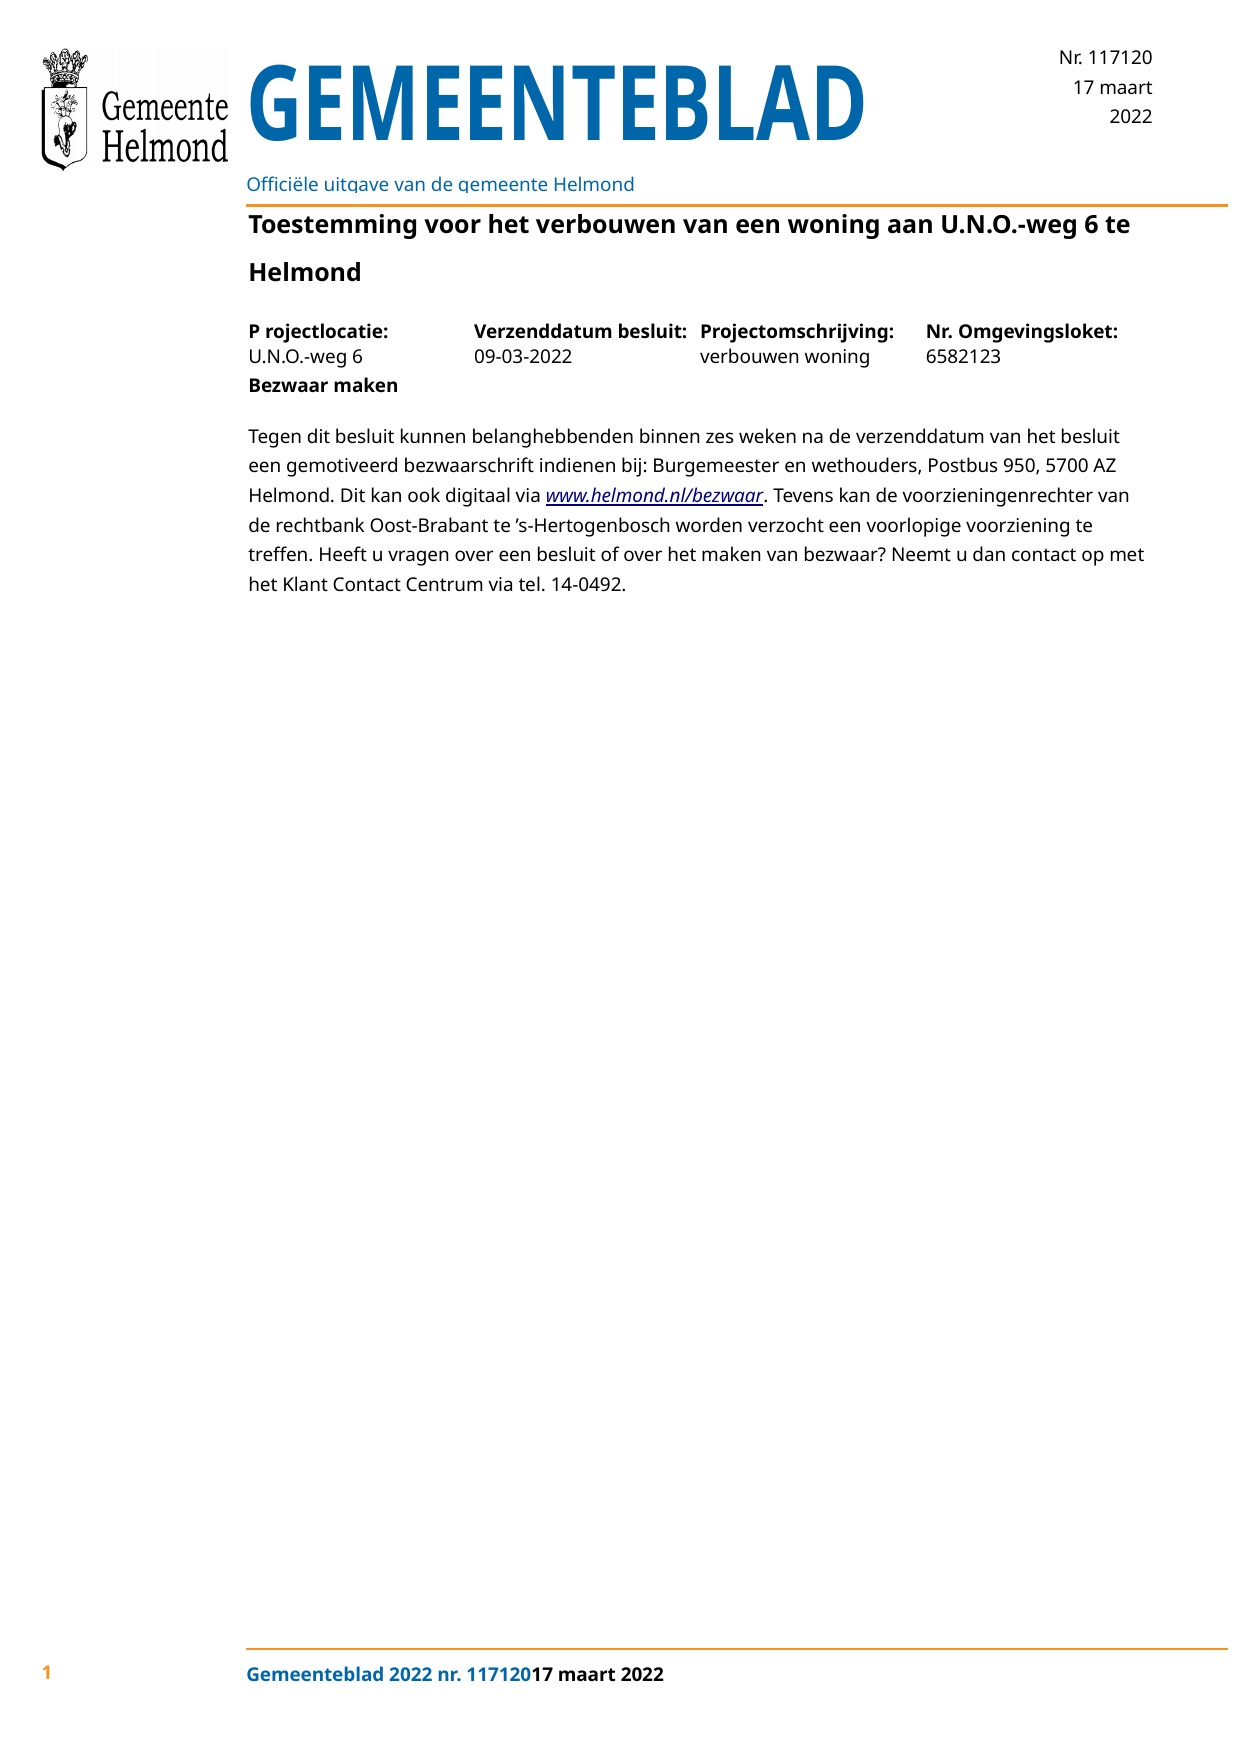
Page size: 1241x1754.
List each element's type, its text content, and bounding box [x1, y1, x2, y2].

picture [41, 47, 231, 172]
table_header Projectomschrijving: [700, 318, 926, 344]
table_header Nr. Omgevingsloket: [926, 318, 1152, 344]
table_cell verbouwen woning [700, 344, 926, 369]
table_cell 09-03-2022 [474, 344, 700, 369]
table_cell U.N.O.-weg 6 [248, 344, 474, 369]
table_header Verzenddatum besluit: [474, 318, 700, 344]
text Tegen dit besluit kunnen belanghebbenden binnen zes weken na de verzenddatum van het besluit een gemotiveerd bezwaarschrift indienen bij: Burgemeester en wethouders, Postbus 950, 5700 AZ Helmond. Dit kan ook digitaal via www.helmond.nl/bezwaar. Tevens kan de voorzieningenrechter van de rechtbank Oost-Brabant te ’s-Hertogenbosch worden verzocht een voorlopige voorziening te treffen. Heeft u vragen over een besluit of over het maken van bezwaar? Neemt u dan contact op met het Klant Contact Centrum via tel. 14-0492. [248, 423, 1152, 597]
text Toestemming voor het verbouwen van een woning aan U.N.O.-weg 6 te Helmond [248, 207, 1152, 288]
text Bezwaar maken [248, 373, 1152, 398]
table_header P rojectlocatie: [248, 318, 474, 344]
table_cell 6582123 [926, 344, 1152, 369]
